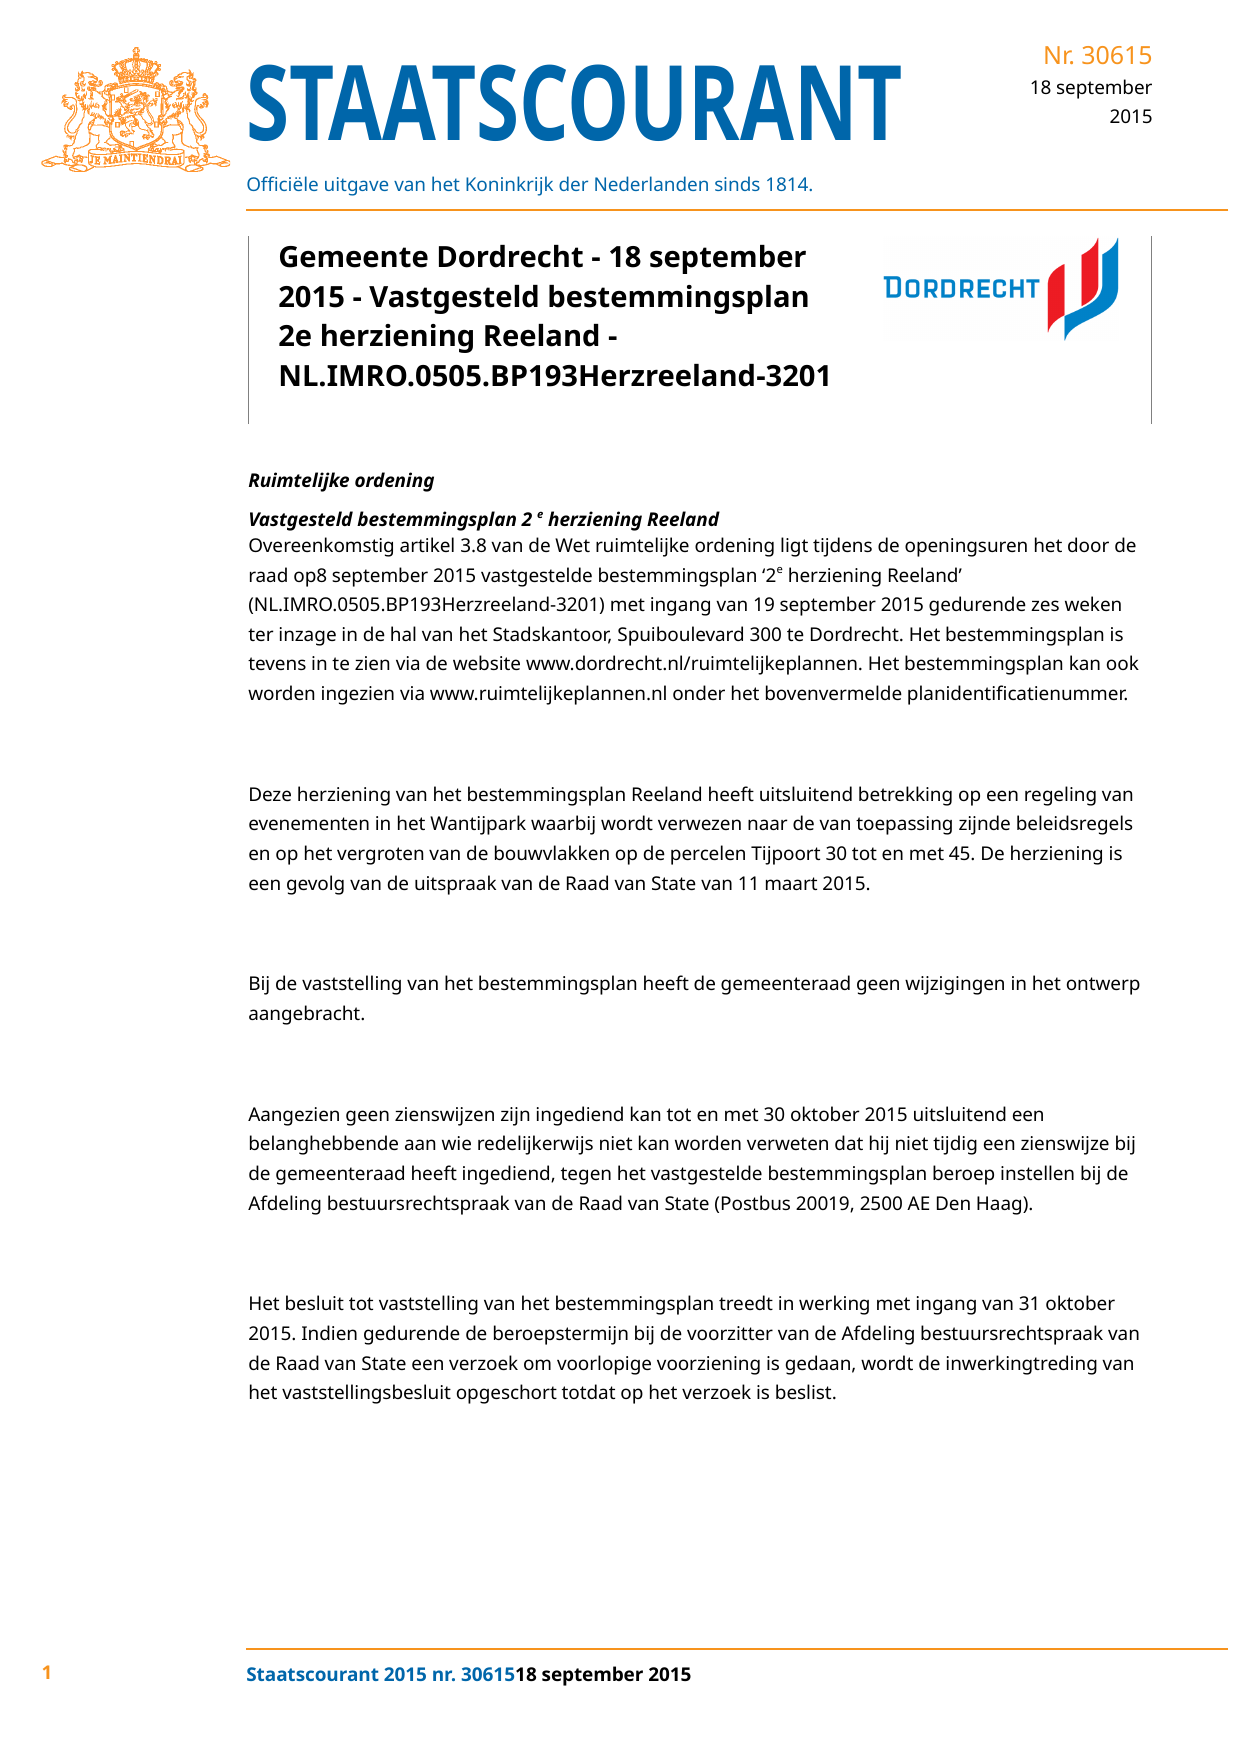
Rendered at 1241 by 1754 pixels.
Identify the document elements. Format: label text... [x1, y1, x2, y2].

text Deze herziening van het bestemmingsplan Reeland heeft uitsluitend betrekking op een regeling van evenementen in het Wantijpark waarbij wordt verwezen naar de van toepassing zijnde beleidsregels en op het vergroten van de bouwvlakken op de percelen Tijpoort 30 tot en met 45. De herziening is een gevolg van de uitspraak van de Raad van State van 11 maart 2015. [248, 781, 1152, 895]
table_header Gemeente Dordrecht - 18 september 2015 - Vastgesteld bestemmingsplan 2e herziening Reeland - NL.IMRO.0505.BP193Herzreeland-3201 [249, 236, 850, 424]
text Overeenkomstig artikel 3.8 van de Wet ruimtelijke ordening ligt tijdens de openingsuren het door de raad op8 september 2015 vastgestelde bestemmingsplan ‘2e herziening Reeland’ (NL.IMRO.0505.BP193Herzreeland-3201) met ingang van 19 september 2015 gedurende zes weken ter inzage in de hal van het Stadskantoor, Spuiboulevard 300 te Dordrecht. Het bestemmingsplan is tevens in te zien via de website www.dordrecht.nl/ruimtelijkeplannen. Het bestemmingsplan kan ook worden ingezien via www.ruimtelijkeplannen.nl onder het bovenvermelde planidentificatienummer. [248, 532, 1152, 706]
table_header [850, 236, 1151, 424]
text Vastgesteld bestemmingsplan 2 e herziening Reeland [248, 506, 1152, 532]
text Aangezien geen zienswijzen zijn ingediend kan tot en met 30 oktober 2015 uitsluitend een belanghebbende aan wie redelijkerwijs niet kan worden verweten dat hij niet tijdig een zienswijze bij de gemeenteraad heeft ingediend, tegen het vastgestelde bestemmingsplan beroep instellen bij de Afdeling bestuursrechtspraak van de Raad van State (Postbus 20019, 2500 AE Den Haag). [248, 1101, 1152, 1215]
text Ruimtelijke ordening [248, 467, 1152, 493]
text Bij de vaststelling van het bestemmingsplan heeft de gemeenteraad geen wijzigingen in het ontwerp aangebracht. [248, 971, 1152, 1026]
text Het besluit tot vaststelling van het bestemmingsplan treedt in werking met ingang van 31 oktober 2015. Indien gedurende de beroepstermijn bij de voorzitter van de Afdeling bestuursrechtspraak van de Raad van State een verzoek om voorlopige voorziening is gedaan, wordt de inwerkingtreding van het vaststellingsbesluit opgeschort totdat op het verzoek is beslist. [248, 1291, 1152, 1405]
picture [41, 47, 231, 172]
picture [882, 236, 1119, 341]
